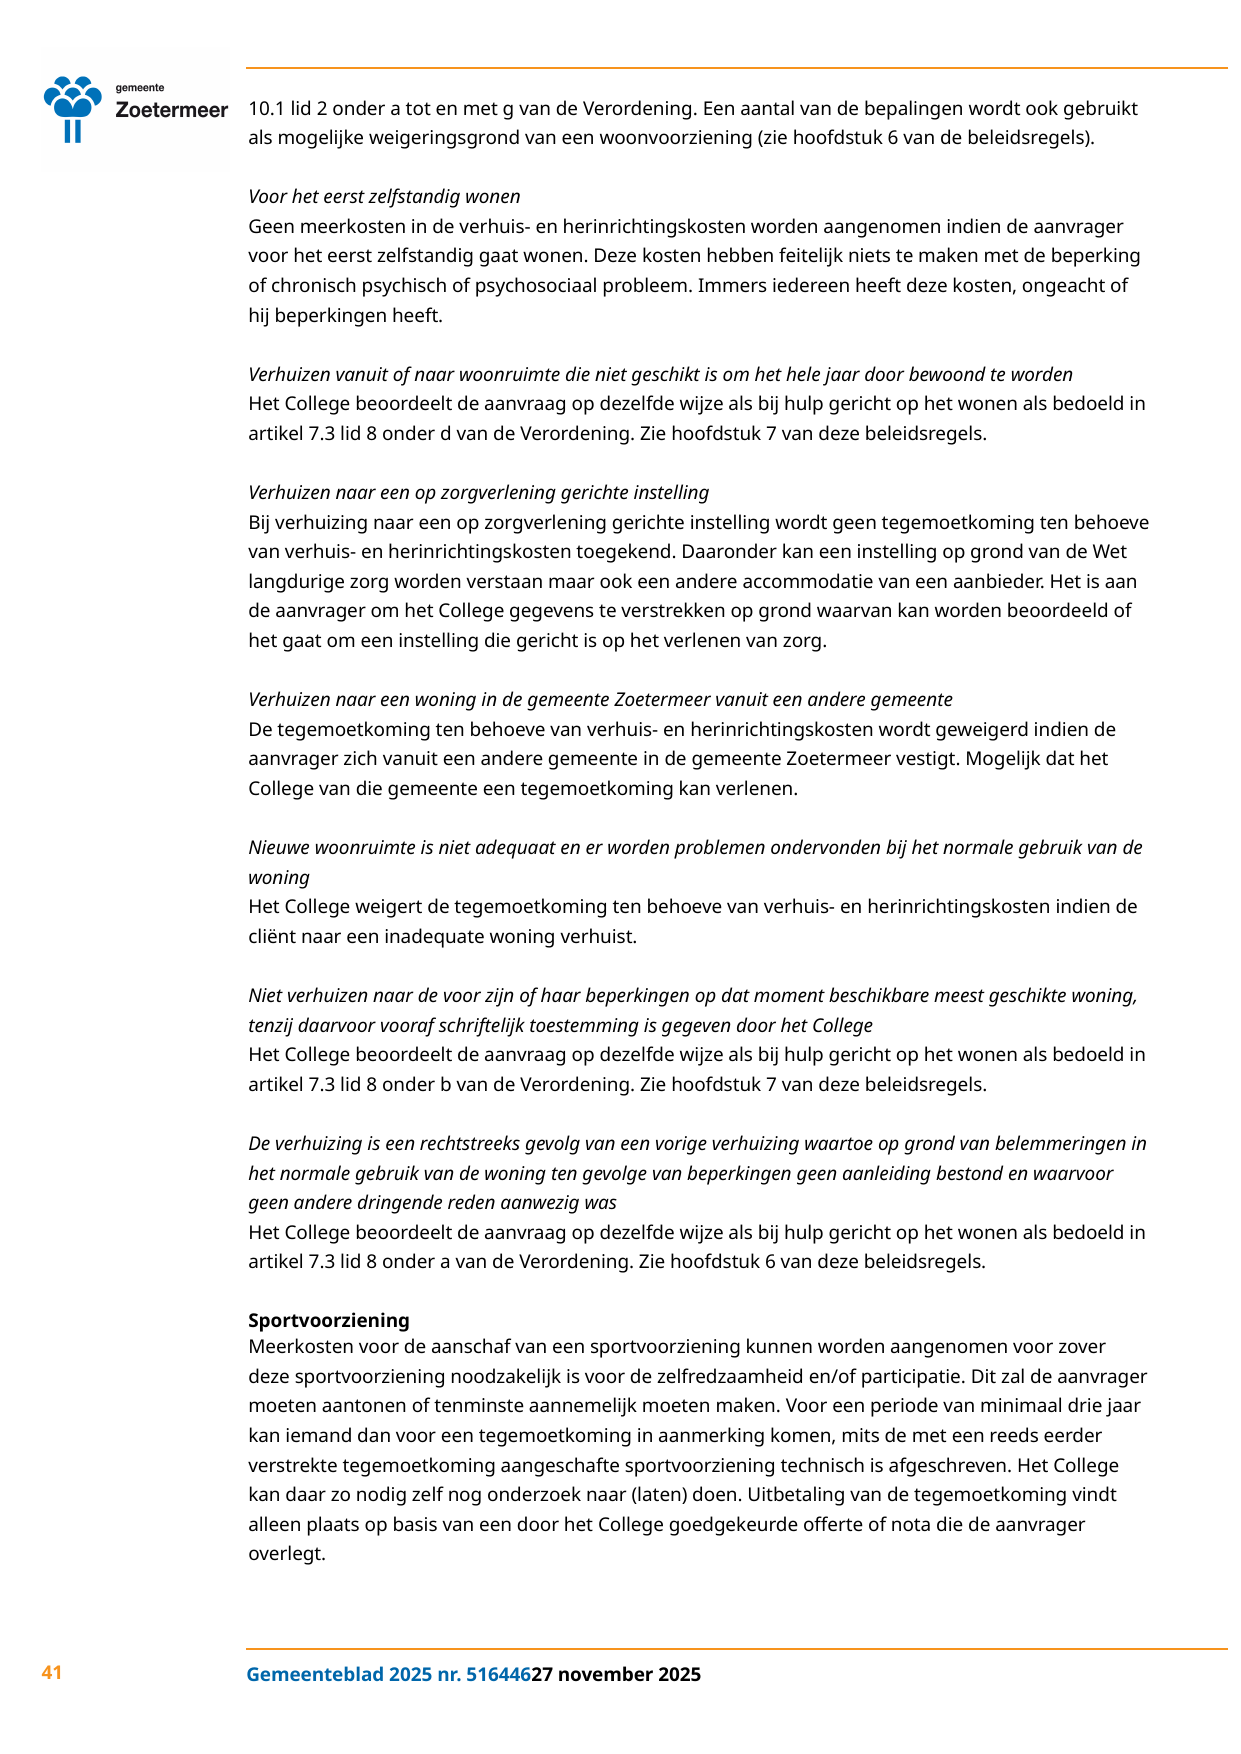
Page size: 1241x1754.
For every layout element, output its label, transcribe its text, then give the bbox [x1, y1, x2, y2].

picture [41, 47, 231, 172]
text Het College beoordeelt de aanvraag op dezelfde wijze als bij hulp gericht op het wonen als bedoeld in artikel 7.3 lid 8 onder b van de Verordening. Zie hoofdstuk 7 van deze beleidsregels. [248, 1041, 1152, 1097]
text Het College beoordeelt de aanvraag op dezelfde wijze als bij hulp gericht op het wonen als bedoeld in artikel 7.3 lid 8 onder a van de Verordening. Zie hoofdstuk 6 van deze beleidsregels. [248, 1219, 1152, 1274]
text De tegemoetkoming ten behoeve van verhuis- en herinrichtingskosten wordt geweigerd indien de aanvrager zich vanuit een andere gemeente in de gemeente Zoetermeer vestigt. Mogelijk dat het College van die gemeente een tegemoetkoming kan verlenen. [248, 716, 1152, 801]
text Voor het eerst zelfstandig wonen [248, 183, 1152, 209]
text Niet verhuizen naar de voor zijn of haar beperkingen op dat moment beschikbare meest geschikte woning, tenzij daarvoor vooraf schriftelijk toestemming is gegeven door het College [248, 982, 1152, 1038]
text Nieuwe woonruimte is niet adequaat en er worden problemen ondervonden bij het normale gebruik van de woning [248, 834, 1152, 890]
text 10.1 lid 2 onder a tot en met g van de Verordening. Een aantal van de bepalingen wordt ook gebruikt als mogelijke weigeringsgrond van een woonvoorziening (zie hoofdstuk 6 van de beleidsregels). [248, 95, 1152, 150]
text Meerkosten voor de aanschaf van een sportvoorziening kunnen worden aangenomen voor zover deze sportvoorziening noodzakelijk is voor de zelfredzaamheid en/of participatie. Dit zal de aanvrager moeten aantonen of tenminste aannemelijk moeten maken. Voor een periode van minimaal drie jaar kan iemand dan voor een tegemoetkoming in aanmerking komen, mits de met een reeds eerder verstrekte tegemoetkoming aangeschafte sportvoorziening technisch is afgeschreven. Het College kan daar zo nodig zelf nog onderzoek naar (laten) doen. Uitbetaling van de tegemoetkoming vindt alleen plaats op basis van een door het College goedgekeurde offerte of nota die de aanvrager overlegt. [248, 1333, 1152, 1566]
text Sportvoorziening [248, 1308, 1152, 1333]
text Verhuizen naar een op zorgverlening gerichte instelling [248, 479, 1152, 505]
text Verhuizen naar een woning in de gemeente Zoetermeer vanuit een andere gemeente [248, 686, 1152, 712]
text Het College beoordeelt de aanvraag op dezelfde wijze als bij hulp gericht op het wonen als bedoeld in artikel 7.3 lid 8 onder d van de Verordening. Zie hoofdstuk 7 van deze beleidsregels. [248, 391, 1152, 446]
text De verhuizing is een rechtstreeks gevolg van een vorige verhuizing waartoe op grond van belemmeringen in het normale gebruik van de woning ten gevolge van beperkingen geen aanleiding bestond en waarvoor geen andere dringende reden aanwezig was [248, 1130, 1152, 1215]
text Het College weigert de tegemoetkoming ten behoeve van verhuis- en herinrichtingskosten indien de cliënt naar een inadequate woning verhuist. [248, 893, 1152, 949]
text Geen meerkosten in de verhuis- en herinrichtingskosten worden aangenomen indien de aanvrager voor het eerst zelfstandig gaat wonen. Deze kosten hebben feitelijk niets te maken met de beperking of chronisch psychisch of psychosociaal probleem. Immers iedereen heeft deze kosten, ongeacht of hij beperkingen heeft. [248, 213, 1152, 328]
text Verhuizen vanuit of naar woonruimte die niet geschikt is om het hele jaar door bewoond te worden [248, 361, 1152, 387]
text Bij verhuizing naar een op zorgverlening gerichte instelling wordt geen tegemoetkoming ten behoeve van verhuis- en herinrichtingskosten toegekend. Daaronder kan een instelling op grond van de Wet langdurige zorg worden verstaan maar ook een andere accommodatie van een aanbieder. Het is aan de aanvrager om het College gegevens te verstrekken op grond waarvan kan worden beoordeeld of het gaat om een instelling die gericht is op het verlenen van zorg. [248, 509, 1152, 653]
